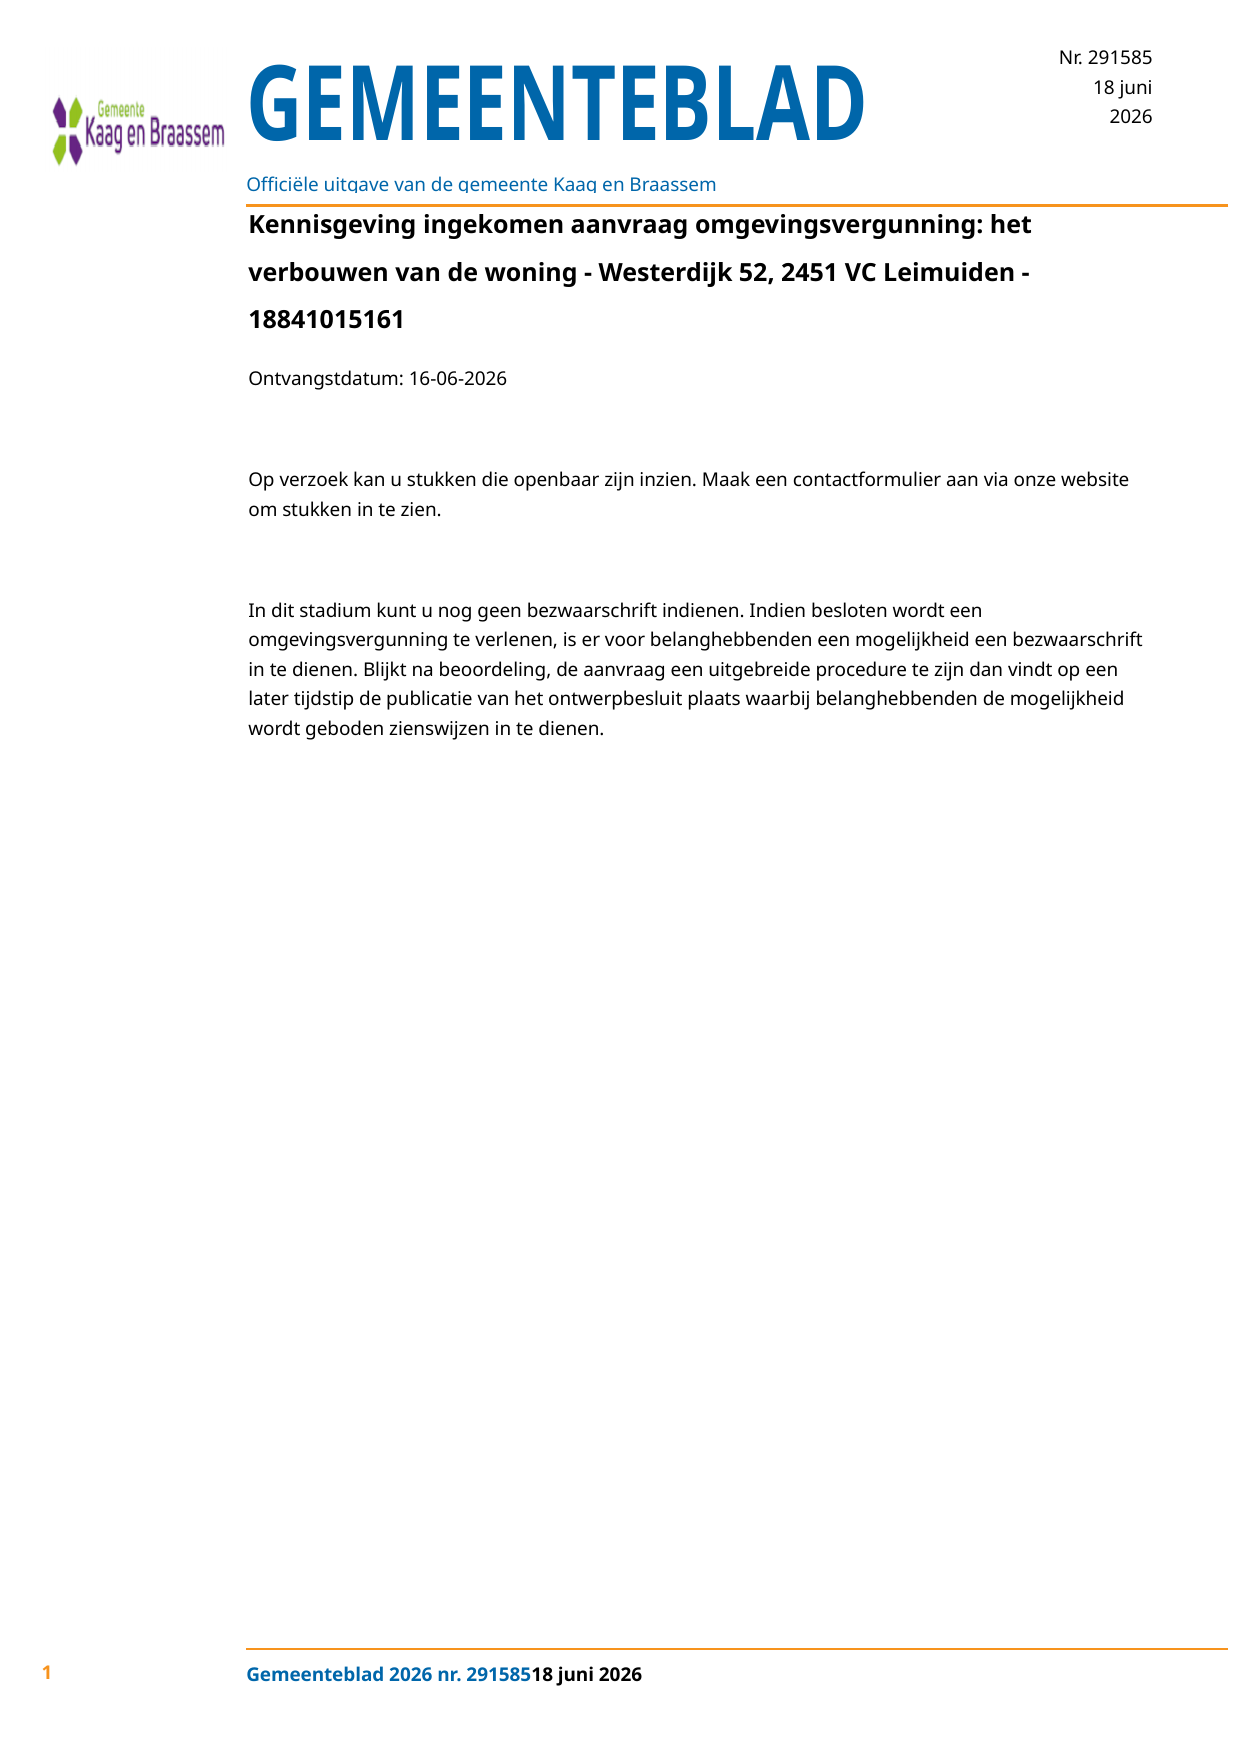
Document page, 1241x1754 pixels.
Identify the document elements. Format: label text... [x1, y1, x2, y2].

text Ontvangstdatum: 16-06-2026 [248, 366, 1152, 391]
text In dit stadium kunt u nog geen bezwaarschrift indienen. Indien besloten wordt een omgevingsvergunning te verlenen, is er voor belanghebbenden een mogelijkheid een bezwaarschrift in te dienen. Blijkt na beoordeling, de aanvraag een uitgebreide procedure te zijn dan vindt op een later tijdstip de publicatie van het ontwerpbesluit plaats waarbij belanghebbenden de mogelijkheid wordt geboden zienswijzen in te dienen. [248, 597, 1152, 741]
text Kennisgeving ingekomen aanvraag omgevingsvergunning: het verbouwen van de woning - Westerdijk 52, 2451 VC Leimuiden - 18841015161 [248, 207, 1152, 336]
text Op verzoek kan u stukken die openbaar zijn inzien. Maak een contactformulier aan via onze website om stukken in te zien. [248, 466, 1152, 522]
picture [41, 47, 231, 172]
